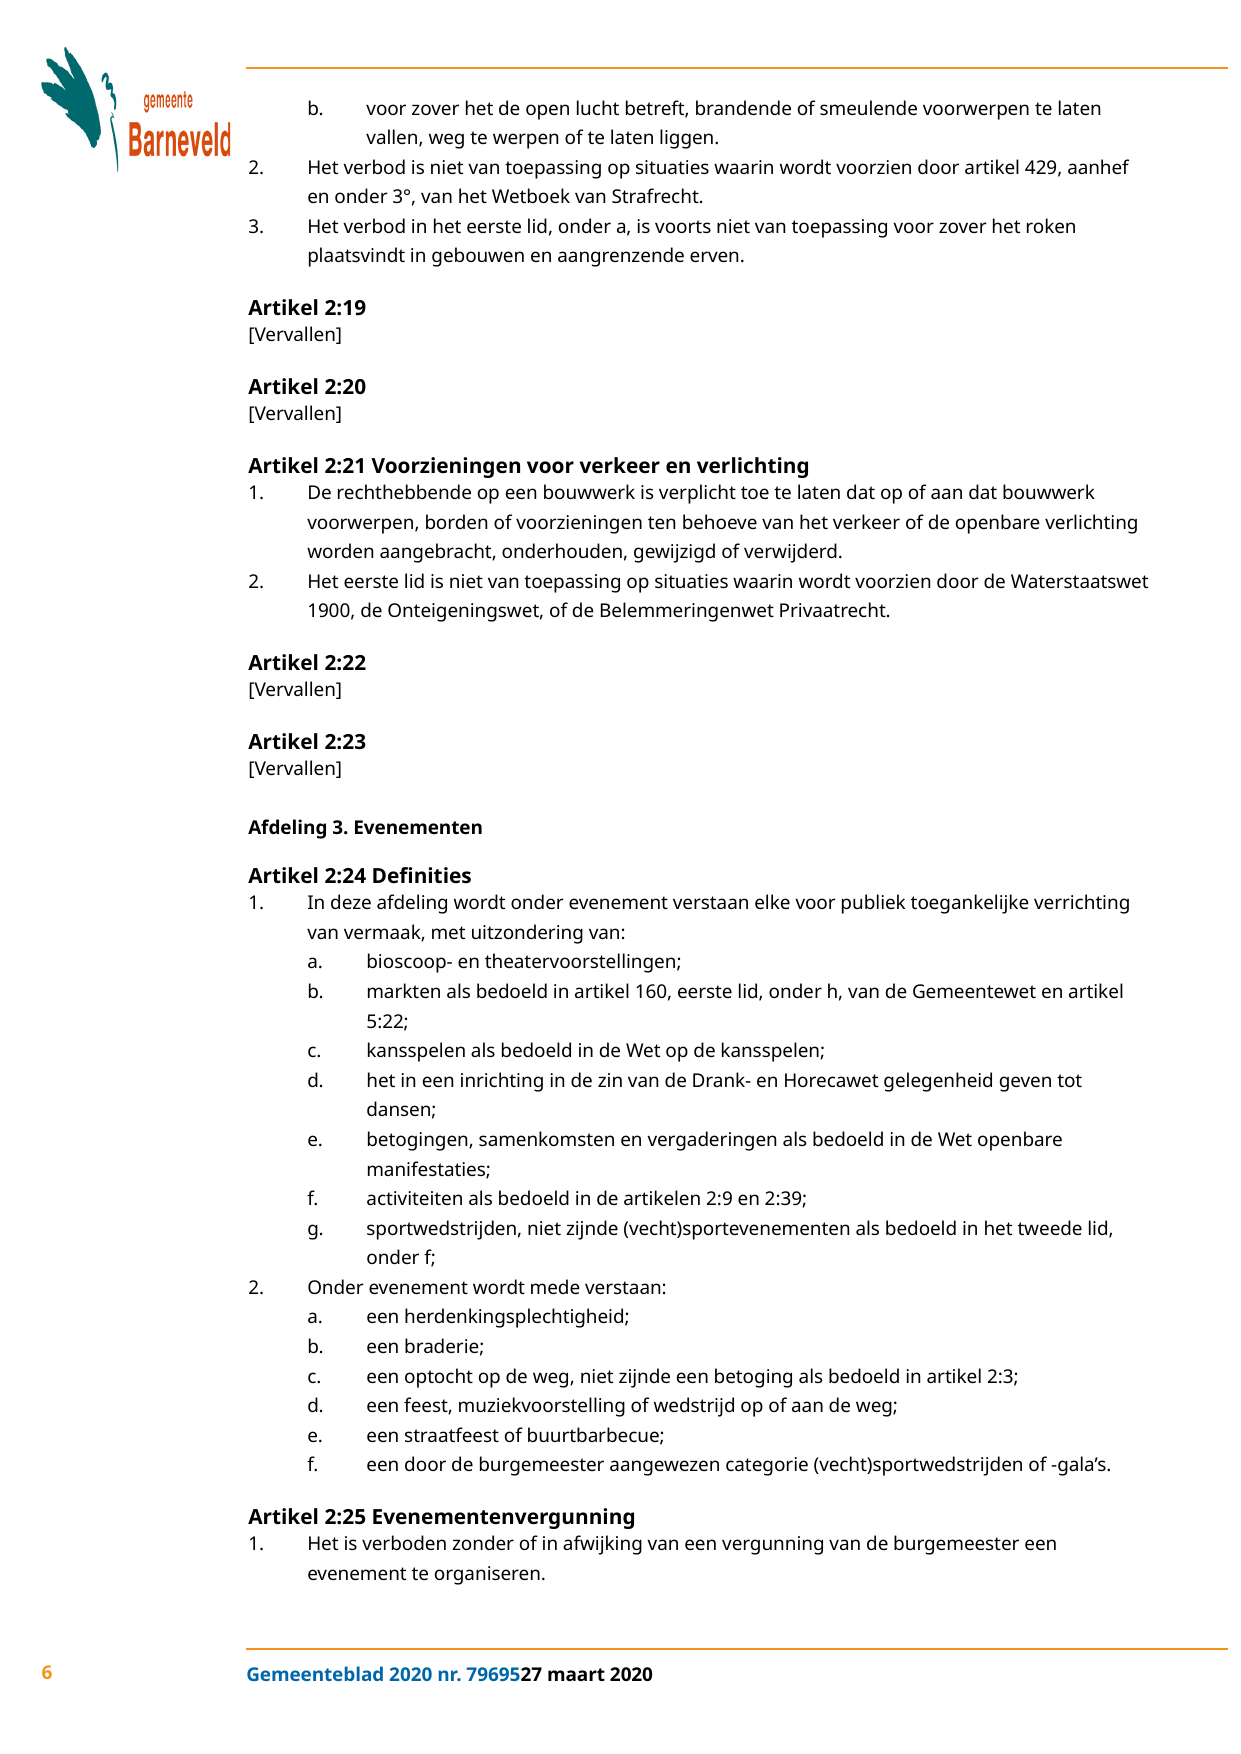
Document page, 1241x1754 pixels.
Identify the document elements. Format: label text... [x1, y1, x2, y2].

list een door de burgemeester aangewezen categorie (vecht)sportwedstrijden of -gala’s. [307, 1452, 1152, 1477]
list Het verbod in het eerste lid, onder a, is voorts niet van toepassing voor zover het roken plaatsvindt in gebouwen en aangrenzende erven. [248, 213, 1152, 268]
list een optocht op de weg, niet zijnde een betoging als bedoeld in artikel 2:3; [307, 1363, 1152, 1388]
list Het verbod is niet van toepassing op situaties waarin wordt voorzien door artikel 429, aanhef en onder 3°, van het Wetboek van Strafrecht. [248, 154, 1152, 209]
list bioscoop- en theatervoorstellingen; [307, 949, 1152, 974]
list betogingen, samenkomsten en vergaderingen als bedoeld in de Wet openbare manifestaties; [307, 1126, 1152, 1181]
picture [41, 47, 231, 172]
list een straatfeest of buurtbarbecue; [307, 1422, 1152, 1448]
list activiteiten als bedoeld in de artikelen 2:9 en 2:39; [307, 1185, 1152, 1211]
list het in een inrichting in de zin van de Drank- en Horecawet gelegenheid geven tot dansen; [307, 1067, 1152, 1122]
list een braderie; [307, 1333, 1152, 1359]
text [Vervallen] [248, 400, 1152, 426]
text Artikel 2:22 [248, 648, 1152, 676]
list Het eerste lid is niet van toepassing op situaties waarin wordt voorzien door de Waterstaatswet 1900, de Onteigeningswet, of de Belemmeringenwet Privaatrecht. [248, 568, 1152, 623]
list In deze afdeling wordt onder evenement verstaan elke voor publiek toegankelijke verrichting van vermaak, met uitzondering van: [248, 889, 1152, 945]
text Afdeling 3. Evenementen [248, 814, 1152, 840]
text [Vervallen] [248, 755, 1152, 781]
list De rechthebbende op een bouwwerk is verplicht toe te laten dat op of aan dat bouwwerk voorwerpen, borden of voorzieningen ten behoeve van het verkeer of de openbare verlichting worden aangebracht, onderhouden, gewijzigd of verwijderd. [248, 479, 1152, 564]
text Artikel 2:24 Definities [248, 861, 1152, 889]
text Artikel 2:19 [248, 293, 1152, 322]
list een feest, muziekvoorstelling of wedstrijd op of aan de weg; [307, 1392, 1152, 1418]
list sportwedstrijden, niet zijnde (vecht)sportevenementen als bedoeld in het tweede lid, onder f; [307, 1215, 1152, 1270]
list een herdenkingsplechtigheid; [307, 1304, 1152, 1329]
list Het is verboden zonder of in afwijking van een vergunning van de burgemeester een evenement te organiseren. [248, 1530, 1152, 1586]
list markten als bedoeld in artikel 160, eerste lid, onder h, van de Gemeentewet en artikel 5:22; [307, 978, 1152, 1033]
list voor zover het de open lucht betreft, brandende of smeulende voorwerpen te laten vallen, weg te werpen of te laten liggen. [307, 95, 1152, 150]
list Onder evenement wordt mede verstaan: [248, 1274, 1152, 1300]
text Artikel 2:21 Voorzieningen voor verkeer en verlichting [248, 451, 1152, 479]
text [Vervallen] [248, 676, 1152, 702]
text Artikel 2:20 [248, 372, 1152, 400]
text Artikel 2:25 Evenementenvergunning [248, 1502, 1152, 1530]
text [Vervallen] [248, 322, 1152, 347]
text Artikel 2:23 [248, 727, 1152, 755]
list kansspelen als bedoeld in de Wet op de kansspelen; [307, 1037, 1152, 1063]
